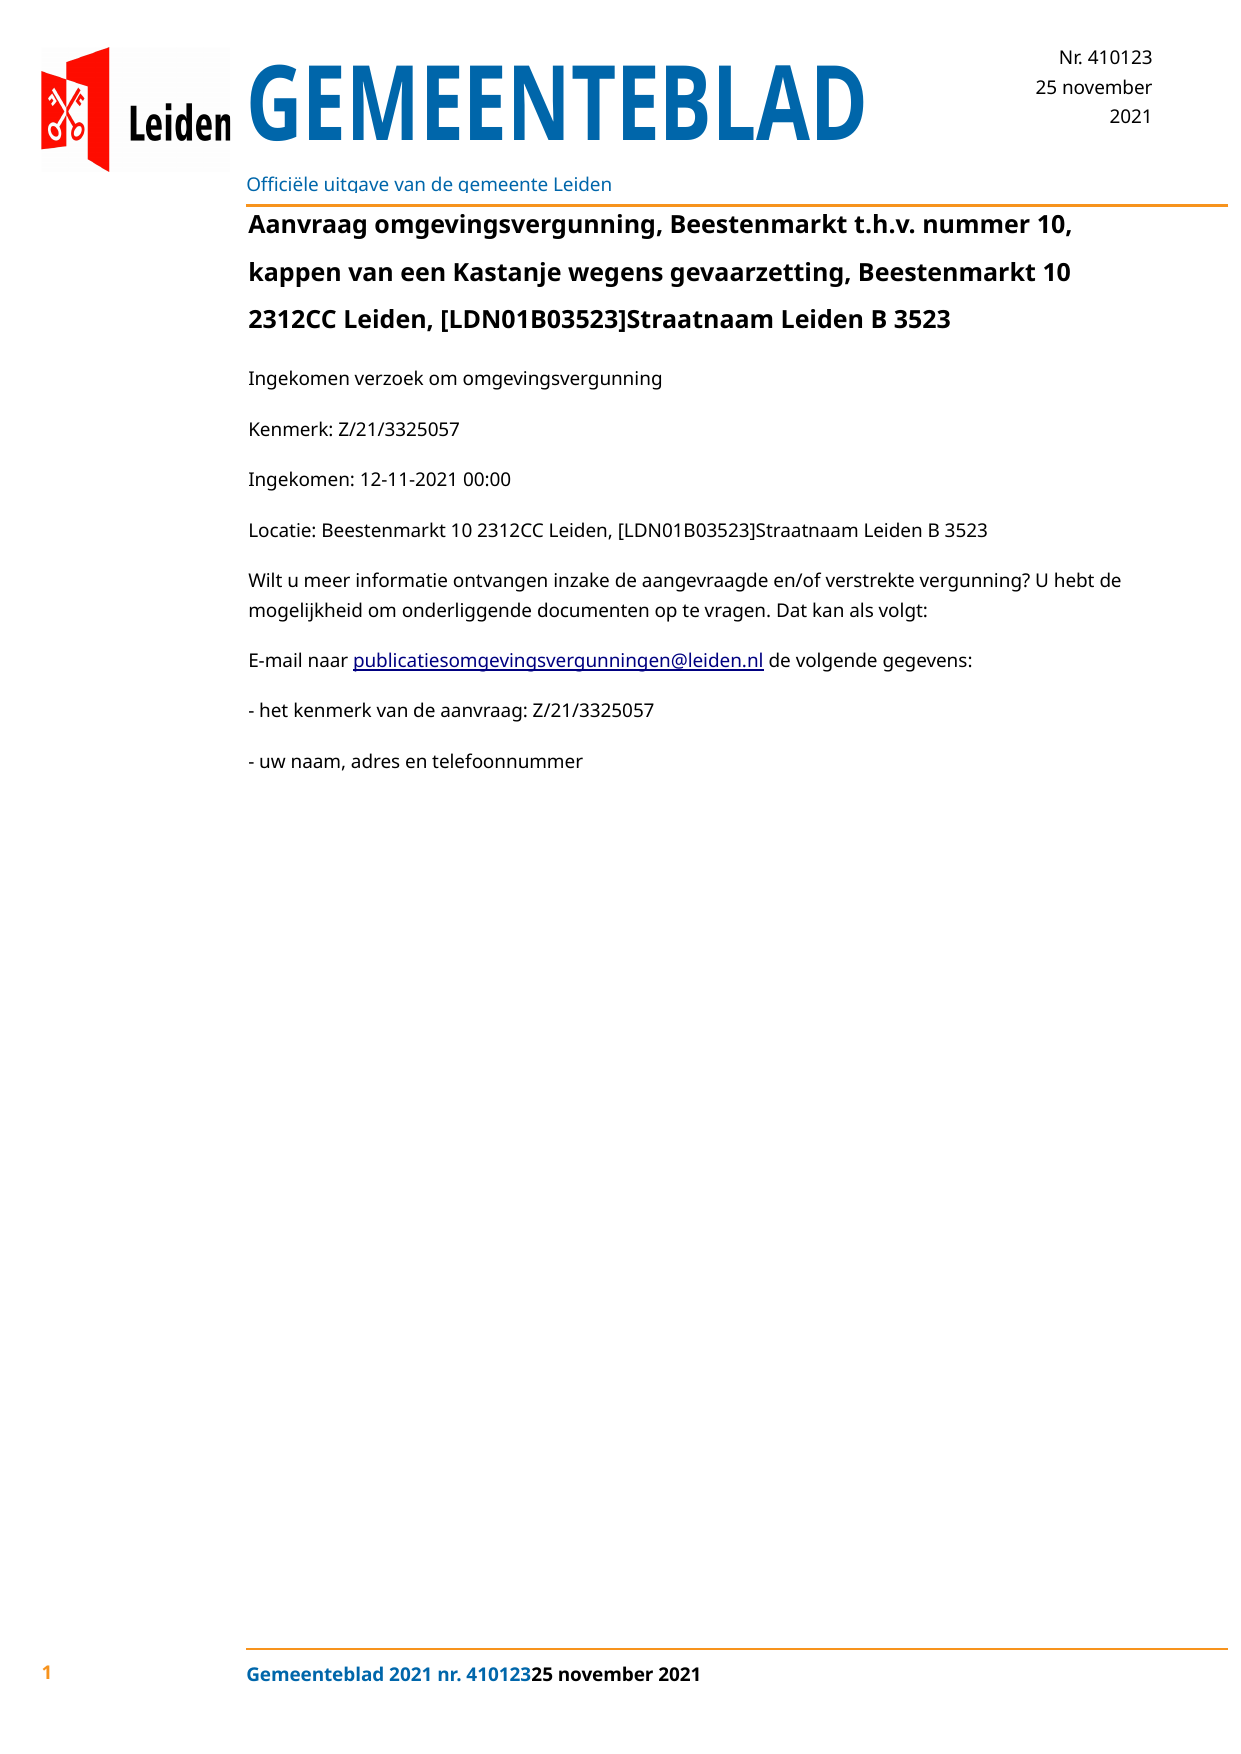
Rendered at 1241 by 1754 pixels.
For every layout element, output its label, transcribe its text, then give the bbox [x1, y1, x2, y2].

text - uw naam, adres en telefoonnummer [248, 748, 1152, 774]
text Ingekomen verzoek om omgevingsvergunning [248, 366, 1152, 391]
text - het kenmerk van de aanvraag: Z/21/3325057 [248, 698, 1152, 723]
text Aanvraag omgevingsvergunning, Beestenmarkt t.h.v. nummer 10, kappen van een Kastanje wegens gevaarzetting, Beestenmarkt 10 2312CC Leiden, [LDN01B03523]Straatnaam Leiden B 3523 [248, 207, 1152, 336]
text Kenmerk: Z/21/3325057 [248, 416, 1152, 442]
text E-mail naar publicatiesomgevingsvergunningen@leiden.nl de volgende gegevens: [248, 647, 1152, 673]
text Locatie: Beestenmarkt 10 2312CC Leiden, [LDN01B03523]Straatnaam Leiden B 3523 [248, 517, 1152, 542]
text Ingekomen: 12-11-2021 00:00 [248, 466, 1152, 492]
picture [41, 47, 231, 172]
text Wilt u meer informatie ontvangen inzake de aangevraagde en/of verstrekte vergunning? U hebt de mogelijkheid om onderliggende documenten op te vragen. Dat kan als volgt: [248, 567, 1152, 622]
